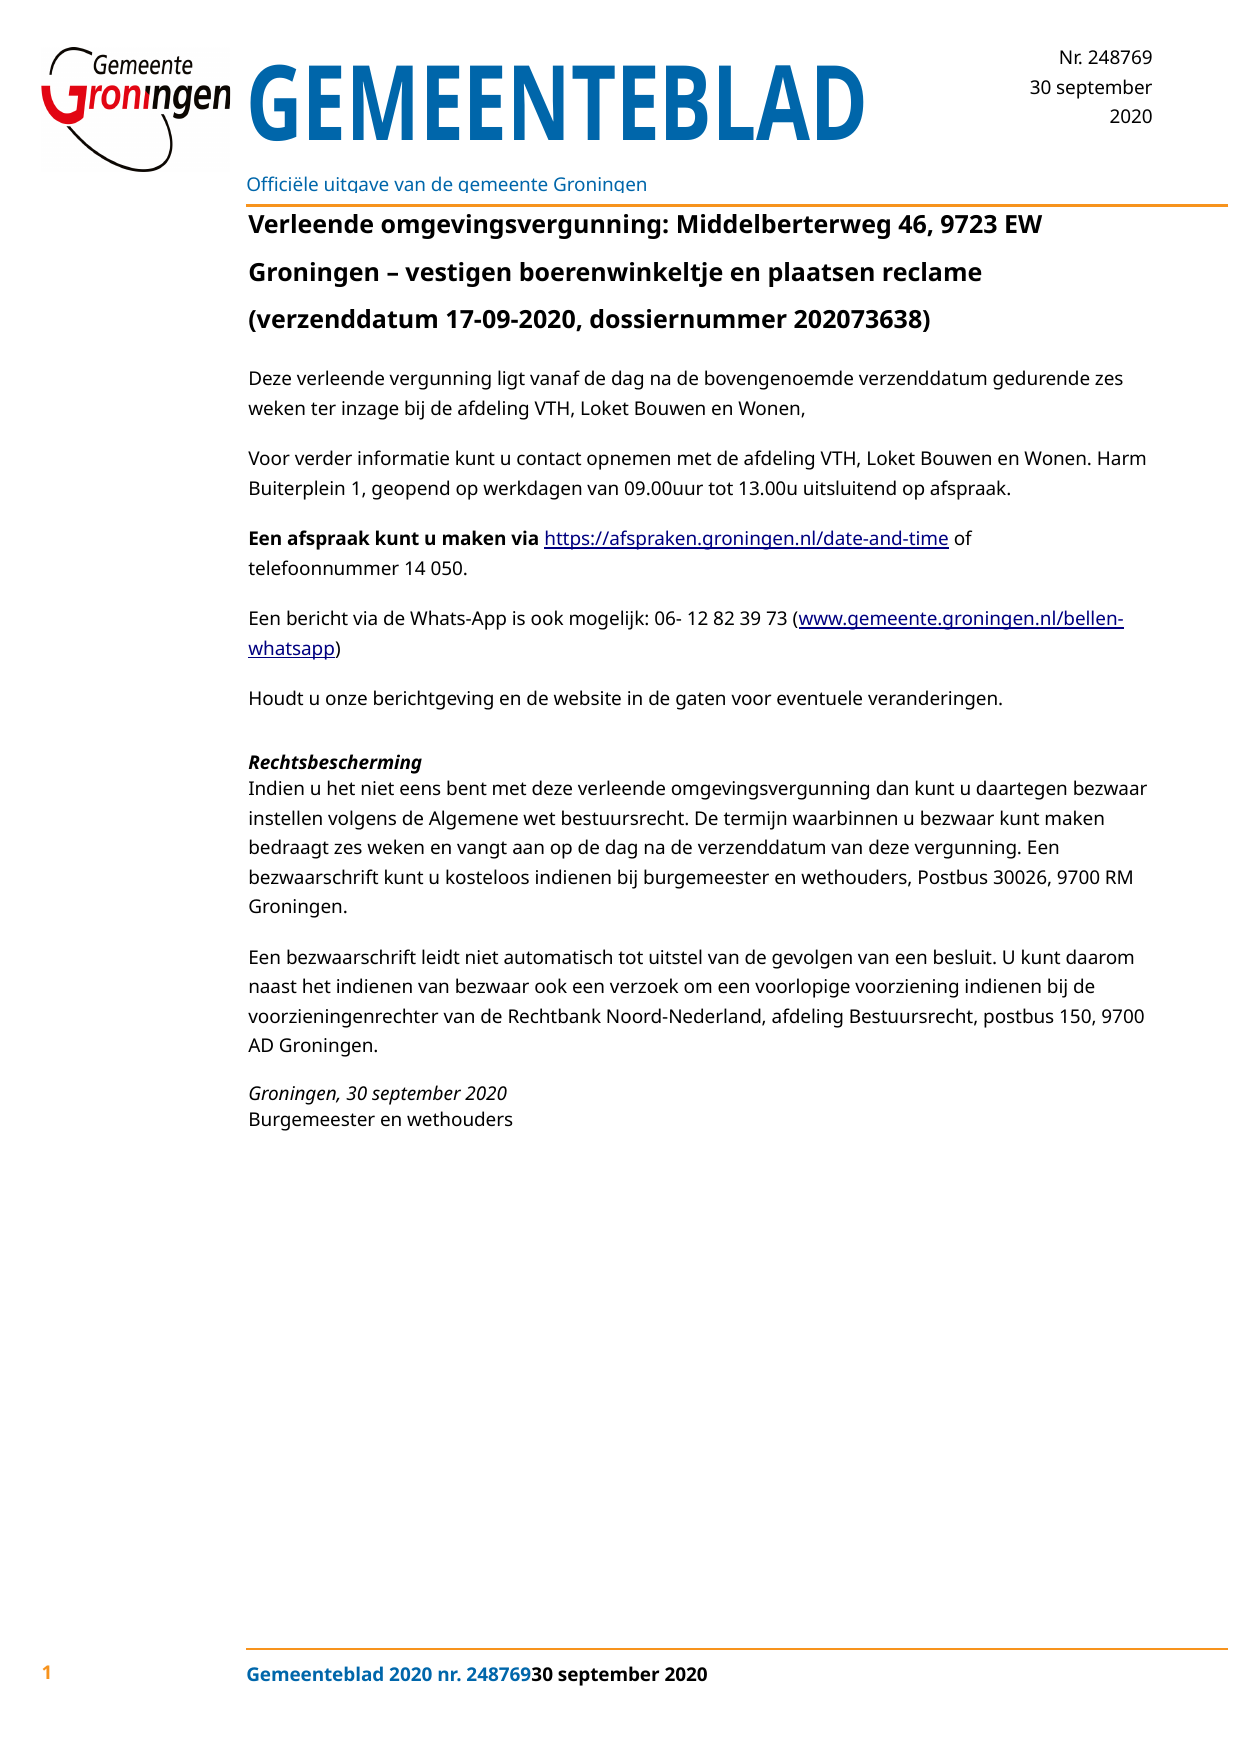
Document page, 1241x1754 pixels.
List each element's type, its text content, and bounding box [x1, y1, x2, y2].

text Deze verleende vergunning ligt vanaf de dag na de bovengenoemde verzenddatum gedurende zes weken ter inzage bij de afdeling VTH, Loket Bouwen en Wonen, [248, 366, 1152, 421]
text Een bezwaarschrift leidt niet automatisch tot uitstel van de gevolgen van een besluit. U kunt daarom naast het indienen van bezwaar ook een verzoek om een voorlopige voorziening indienen bij de voorzieningenrechter van de Rechtbank Noord-Nederland, afdeling Bestuursrecht, postbus 150, 9700 AD Groningen. [248, 944, 1152, 1058]
text Voor verder informatie kunt u contact opnemen met de afdeling VTH, Loket Bouwen en Wonen. Harm Buiterplein 1, geopend op werkdagen van 09.00uur tot 13.00u uitsluitend op afspraak. [248, 446, 1152, 501]
text Burgemeester en wethouders [248, 1106, 1152, 1132]
text Een afspraak kunt u maken via https://afspraken.groningen.nl/date-and-time of telefoonnummer 14 050. [248, 526, 1152, 581]
text Houdt u onze berichtgeving en de website in de gaten voor eventuele veranderingen. [248, 686, 1152, 711]
text Een bericht via de Whats-App is ook mogelijk: 06- 12 82 39 73 (www.gemeente.groningen.nl/bellen-whatsapp) [248, 606, 1152, 661]
picture [41, 47, 231, 172]
text Verleende omgevingsvergunning: Middelberterweg 46, 9723 EW Groningen – vestigen boerenwinkeltje en plaatsen reclame (verzenddatum 17-09-2020, dossiernummer 202073638) [248, 207, 1152, 336]
text Rechtsbescherming [248, 749, 1152, 775]
text Indien u het niet eens bent met deze verleende omgevingsvergunning dan kunt u daartegen bezwaar instellen volgens de Algemene wet bestuursrecht. De termijn waarbinnen u bezwaar kunt maken bedraagt zes weken en vangt aan op de dag na de verzenddatum van deze vergunning. Een bezwaarschrift kunt u kosteloos indienen bij burgemeester en wethouders, Postbus 30026, 9700 RM Groningen. [248, 775, 1152, 919]
text Groningen, 30 september 2020 [248, 1081, 1152, 1106]
